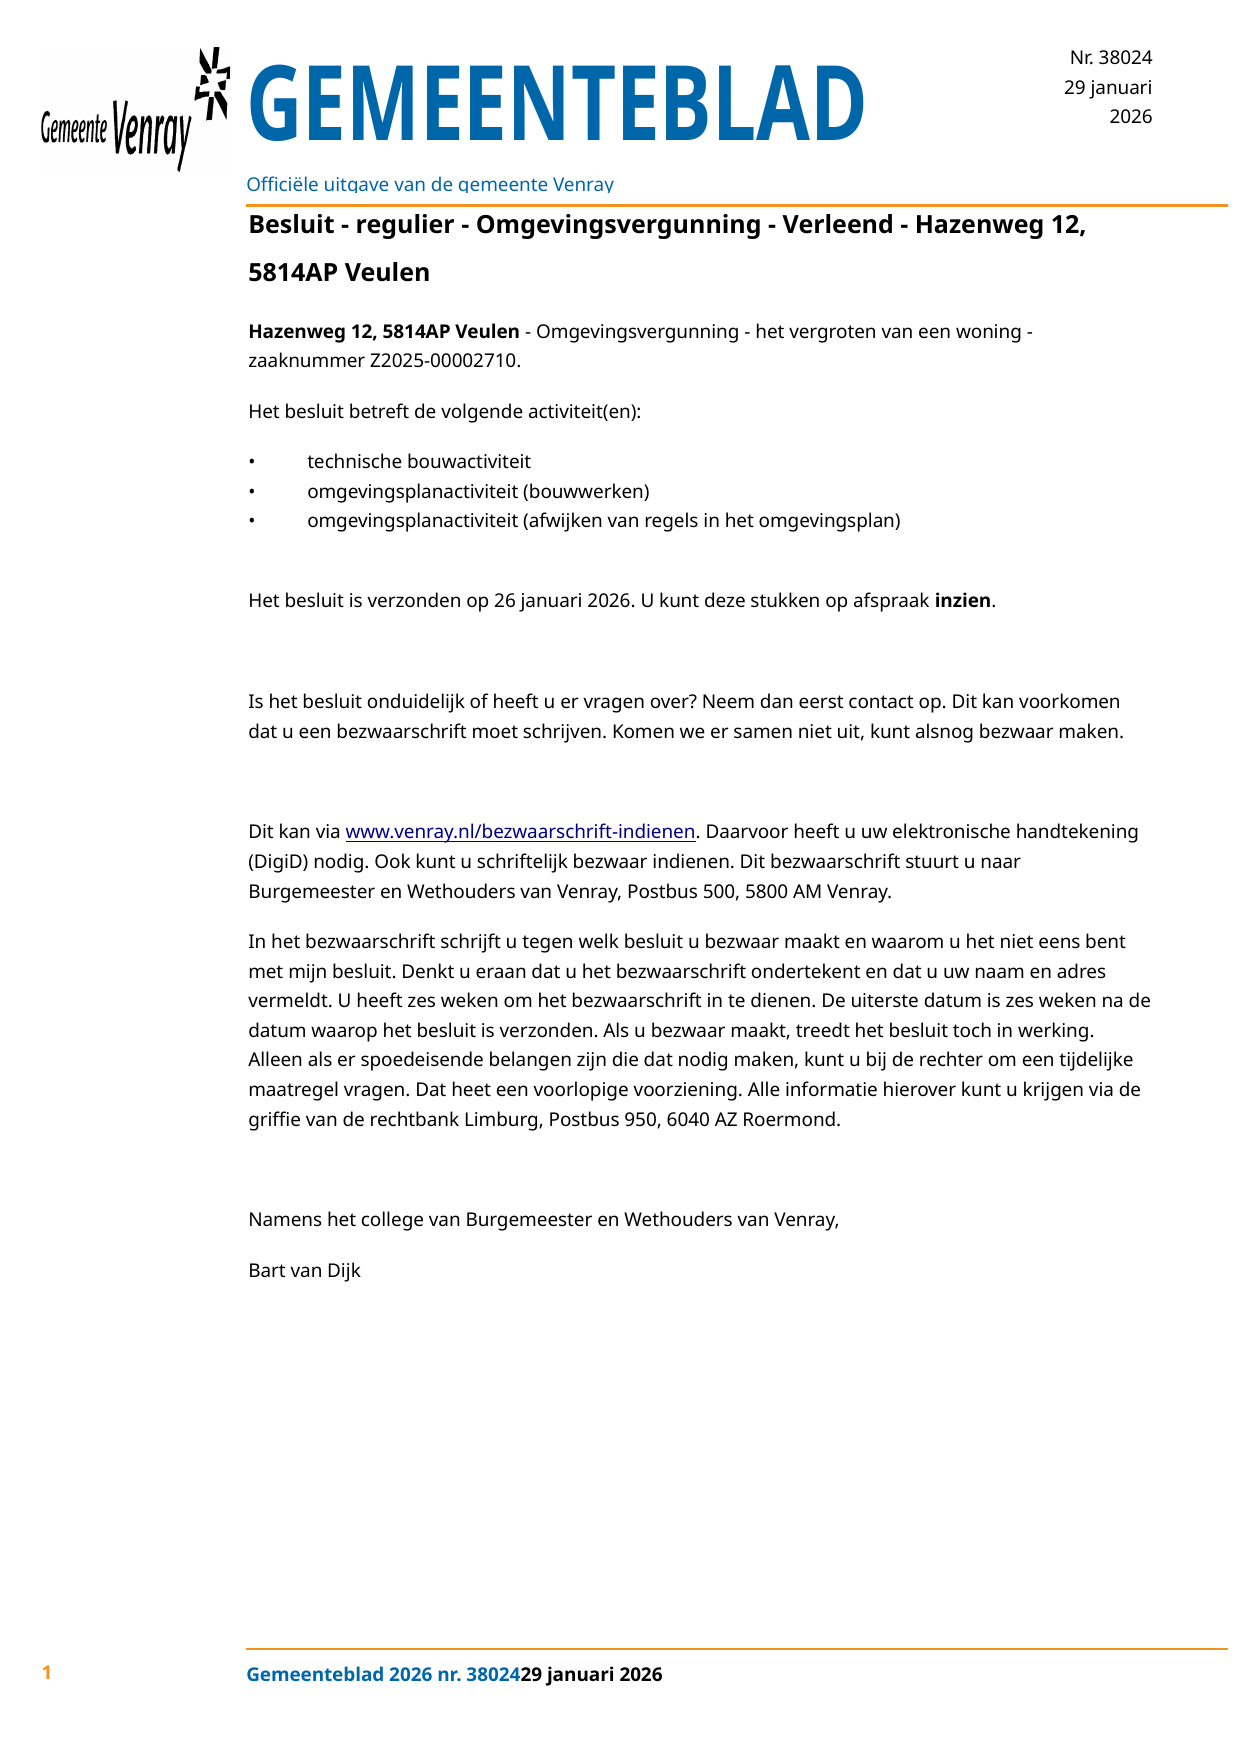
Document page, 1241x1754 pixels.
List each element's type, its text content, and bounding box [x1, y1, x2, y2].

text Dit kan via www.venray.nl/bezwaarschrift-indienen. Daarvoor heeft u uw elektronische handtekening (DigiD) nodig. Ook kunt u schriftelijk bezwaar indienen. Dit bezwaarschrift stuurt u naar Burgemeester en Wethouders van Venray, Postbus 500, 5800 AM Venray. [248, 819, 1152, 904]
list omgevingsplanactiviteit (bouwwerken) [248, 478, 1152, 504]
text Het besluit betreft de volgende activiteit(en): [248, 398, 1152, 424]
text In het bezwaarschrift schrijft u tegen welk besluit u bezwaar maakt en waarom u het niet eens bent met mijn besluit. Denkt u eraan dat u het bezwaarschrift ondertekent en dat u uw naam en adres vermeldt. U heeft zes weken om het bezwaarschrift in te dienen. De uiterste datum is zes weken na de datum waarop het besluit is verzonden. Als u bezwaar maakt, treedt het besluit toch in werking. Alleen als er spoedeisende belangen zijn die dat nodig maken, kunt u bij de rechter om een tijdelijke maatregel vragen. Dat heet een voorlopige voorziening. Alle informatie hierover kunt u krijgen via de griffie van de rechtbank Limburg, Postbus 950, 6040 AZ Roermond. [248, 928, 1152, 1132]
text Namens het college van Burgemeester en Wethouders van Venray, [248, 1207, 1152, 1232]
list technische bouwactiviteit [248, 448, 1152, 474]
text Besluit - regulier - Omgevingsvergunning - Verleend - Hazenweg 12, 5814AP Veulen [248, 207, 1152, 288]
picture [41, 47, 231, 172]
list omgevingsplanactiviteit (afwijken van regels in het omgevingsplan) [248, 507, 1152, 533]
text Is het besluit onduidelijk of heeft u er vragen over? Neem dan eerst contact op. Dit kan voorkomen dat u een bezwaarschrift moet schrijven. Komen we er samen niet uit, kunt alsnog bezwaar maken. [248, 688, 1152, 744]
text Bart van Dijk [248, 1257, 1152, 1283]
text Het besluit is verzonden op 26 januari 2026. U kunt deze stukken op afspraak inzien. [248, 587, 1152, 613]
text Hazenweg 12, 5814AP Veulen - Omgevingsvergunning - het vergroten van een woning - zaaknummer Z2025-00002710. [248, 318, 1152, 373]
